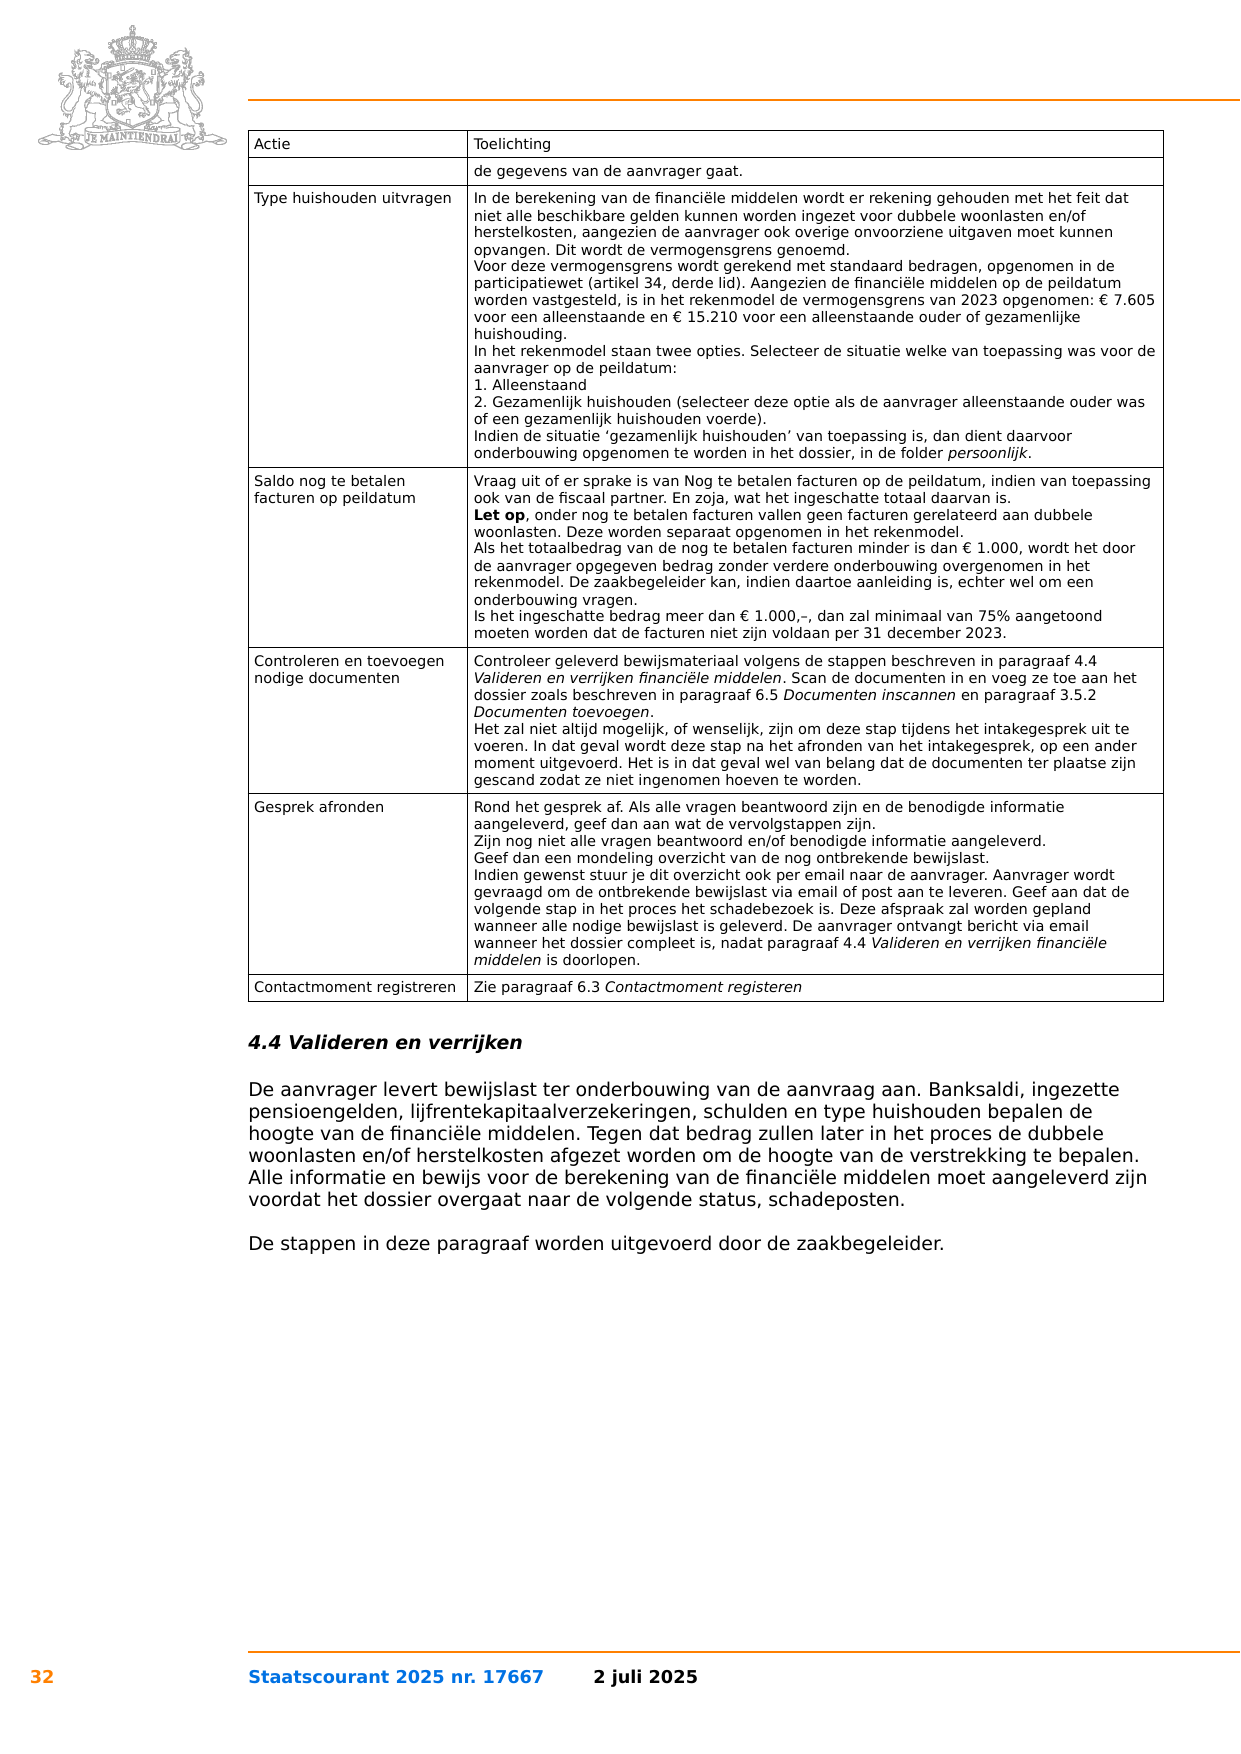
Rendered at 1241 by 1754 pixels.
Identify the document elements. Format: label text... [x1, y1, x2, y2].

table_cell de gegevens van de aanvrager gaat. [468, 158, 1163, 185]
table_cell Gesprek afronden [249, 794, 467, 973]
table_cell Rond het gesprek af. Als alle vragen beantwoord zijn en de benodigde informatie aangeleverd, geef dan aan wat de vervolgstappen zijn. Zijn nog niet alle vragen beantwoord en/of benodigde informatie aangeleverd. Geef dan een mondeling overzicht van de nog ontbrekende bewijslast. Indien gewenst stuur je dit overzicht ook per email naar de aanvrager. Aanvrager wordt gevraagd om de ontbrekende bewijslast via email of post aan te leveren. Geef aan dat de volgende stap in het proces het schadebezoek is. Deze afspraak zal worden gepland wanneer alle nodige bewijslast is geleverd. De aanvrager ontvangt bericht via email wanneer het dossier compleet is, nadat paragraaf 4.4 Valideren en verrijken financiële middelen is doorlopen. [468, 794, 1163, 973]
subtitle 4.4 Valideren en verrijken [248, 1032, 1163, 1054]
table_cell Zie paragraaf 6.3 Contactmoment registeren [468, 975, 1163, 1001]
table_cell Contactmoment registreren [249, 975, 467, 1001]
text De stappen in deze paragraaf worden uitgevoerd door de zaakbegeleider. [248, 1233, 1163, 1254]
table_cell Saldo nog te betalen facturen op peildatum [249, 468, 467, 647]
table_cell [249, 158, 467, 185]
table_cell Type huishouden uitvragen [249, 186, 467, 467]
text De aanvrager levert bewijslast ter onderbouwing van de aanvraag aan. Banksaldi, ingezette pensioengelden, lijfrentekapitaalverzekeringen, schulden en type huishouden bepalen de hoogte van de financiële middelen. Tegen dat bedrag zullen later in het proces de dubbele woonlasten en/of herstelkosten afgezet worden om de hoogte van de verstrekking te bepalen. Alle informatie en bewijs voor de berekening van de financiële middelen moet aangeleverd zijn voordat het dossier overgaat naar de volgende status, schadeposten. [248, 1079, 1163, 1211]
table_header Actie [249, 131, 467, 157]
table_cell Controleer geleverd bewijsmateriaal volgens de stappen beschreven in paragraaf 4.4 Valideren en verrijken financiële middelen. Scan de documenten in en voeg ze toe aan het dossier zoals beschreven in paragraaf 6.5 Documenten inscannen en paragraaf 3.5.2 Documenten toevoegen. Het zal niet altijd mogelijk, of wenselijk, zijn om deze stap tijdens het intakegesprek uit te voeren. In dat geval wordt deze stap na het afronden van het intakegesprek, op een ander moment uitgevoerd. Het is in dat geval wel van belang dat de documenten ter plaatse zijn gescand zodat ze niet ingenomen hoeven te worden. [468, 648, 1163, 793]
picture [38, 25, 227, 150]
table_header Toelichting [468, 131, 1163, 157]
table_cell Controleren en toevoegen nodige documenten [249, 648, 467, 793]
table_cell Vraag uit of er sprake is van Nog te betalen facturen op de peildatum, indien van toepassing ook van de fiscaal partner. En zoja, wat het ingeschatte totaal daarvan is. Let op, onder nog te betalen facturen vallen geen facturen gerelateerd aan dubbele woonlasten. Deze worden separaat opgenomen in het rekenmodel. Als het totaalbedrag van de nog te betalen facturen minder is dan € 1.000, wordt het door de aanvrager opgegeven bedrag zonder verdere onderbouwing overgenomen in het rekenmodel. De zaakbegeleider kan, indien daartoe aanleiding is, echter wel om een onderbouwing vragen. Is het ingeschatte bedrag meer dan € 1.000,–, dan zal minimaal van 75% aangetoond moeten worden dat de facturen niet zijn voldaan per 31 december 2023. [468, 468, 1163, 647]
table_cell In de berekening van de financiële middelen wordt er rekening gehouden met het feit dat niet alle beschikbare gelden kunnen worden ingezet voor dubbele woonlasten en/of herstelkosten, aangezien de aanvrager ook overige onvoorziene uitgaven moet kunnen opvangen. Dit wordt de vermogensgrens genoemd. Voor deze vermogensgrens wordt gerekend met standaard bedragen, opgenomen in de participatiewet (artikel 34, derde lid). Aangezien de financiële middelen op de peildatum worden vastgesteld, is in het rekenmodel de vermogensgrens van 2023 opgenomen: € 7.605 voor een alleenstaande en € 15.210 voor een alleenstaande ouder of gezamenlijke huishouding. In het rekenmodel staan twee opties. Selecteer de situatie welke van toepassing was voor de aanvrager op de peildatum: 1. Alleenstaand 2. Gezamenlijk huishouden (selecteer deze optie als de aanvrager alleenstaande ouder was of een gezamenlijk huishouden voerde). Indien de situatie ‘gezamenlijk huishouden’ van toepassing is, dan dient daarvoor onderbouwing opgenomen te worden in het dossier, in de folder persoonlijk. [468, 186, 1163, 467]
